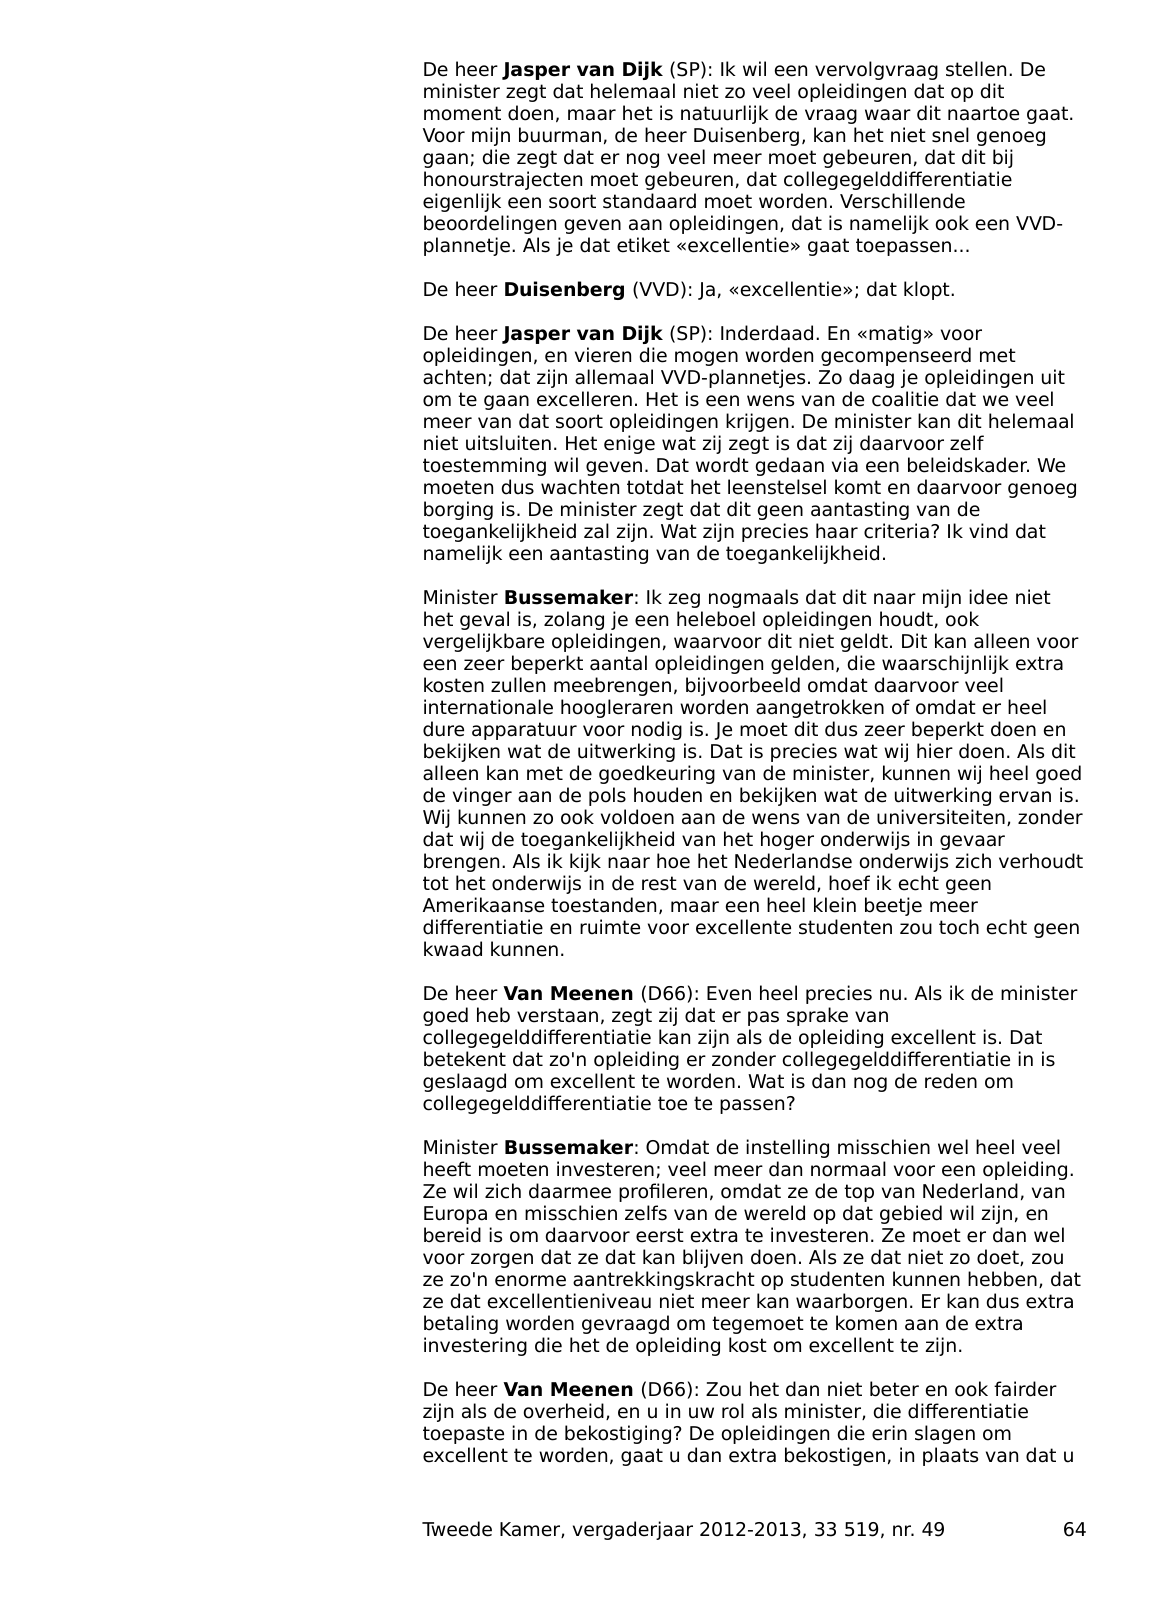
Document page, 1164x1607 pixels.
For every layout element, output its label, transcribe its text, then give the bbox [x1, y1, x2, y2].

text De heer Duisenberg (VVD): Ja, «excellentie»; dat klopt. [422, 279, 1087, 301]
text Minister Bussemaker: Omdat de instelling misschien wel heel veel heeft moeten investeren; veel meer dan normaal voor een opleiding. Ze wil zich daarmee profileren, omdat ze de top van Nederland, van Europa en misschien zelfs van de wereld op dat gebied wil zijn, en bereid is om daarvoor eerst extra te investeren. Ze moet er dan wel voor zorgen dat ze dat kan blijven doen. Als ze dat niet zo doet, zou ze zo'n enorme aantrekkingskracht op studenten kunnen hebben, dat ze dat excellentieniveau niet meer kan waarborgen. Er kan dus extra betaling worden gevraagd om tegemoet te komen aan de extra investering die het de opleiding kost om excellent te zijn. [422, 1137, 1087, 1357]
text De heer Van Meenen (D66): Even heel precies nu. Als ik de minister goed heb verstaan, zegt zij dat er pas sprake van collegegelddifferentiatie kan zijn als de opleiding excellent is. Dat betekent dat zo'n opleiding er zonder collegegelddifferentiatie in is geslaagd om excellent te worden. Wat is dan nog de reden om collegegelddifferentiatie toe te passen? [422, 983, 1087, 1115]
text De heer Van Meenen (D66): Zou het dan niet beter en ook fairder zijn als de overheid, en u in uw rol als minister, die differentiatie toepaste in de bekostiging? De opleidingen die erin slagen om excellent te worden, gaat u dan extra bekostigen, in plaats van dat u [422, 1379, 1087, 1467]
text Minister Bussemaker: Ik zeg nogmaals dat dit naar mijn idee niet het geval is, zolang je een heleboel opleidingen houdt, ook vergelijkbare opleidingen, waarvoor dit niet geldt. Dit kan alleen voor een zeer beperkt aantal opleidingen gelden, die waarschijnlijk extra kosten zullen meebrengen, bijvoorbeeld omdat daarvoor veel internationale hoogleraren worden aangetrokken of omdat er heel dure apparatuur voor nodig is. Je moet dit dus zeer beperkt doen en bekijken wat de uitwerking is. Dat is precies wat wij hier doen. Als dit alleen kan met de goedkeuring van de minister, kunnen wij heel goed de vinger aan de pols houden en bekijken wat de uitwerking ervan is. Wij kunnen zo ook voldoen aan de wens van de universiteiten, zonder dat wij de toegankelijkheid van het hoger onderwijs in gevaar brengen. Als ik kijk naar hoe het Nederlandse onderwijs zich verhoudt tot het onderwijs in de rest van de wereld, hoef ik echt geen Amerikaanse toestanden, maar een heel klein beetje meer differentiatie en ruimte voor excellente studenten zou toch echt geen kwaad kunnen. [422, 587, 1087, 961]
text De heer Jasper van Dijk (SP): Ik wil een vervolgvraag stellen. De minister zegt dat helemaal niet zo veel opleidingen dat op dit moment doen, maar het is natuurlijk de vraag waar dit naartoe gaat. Voor mijn buurman, de heer Duisenberg, kan het niet snel genoeg gaan; die zegt dat er nog veel meer moet gebeuren, dat dit bij honourstrajecten moet gebeuren, dat collegegelddifferentiatie eigenlijk een soort standaard moet worden. Verschillende beoordelingen geven aan opleidingen, dat is namelijk ook een VVD-plannetje. Als je dat etiket «excellentie» gaat toepassen... [422, 59, 1087, 257]
text De heer Jasper van Dijk (SP): Inderdaad. En «matig» voor opleidingen, en vieren die mogen worden gecompenseerd met achten; dat zijn allemaal VVD-plannetjes. Zo daag je opleidingen uit om te gaan excelleren. Het is een wens van de coalitie dat we veel meer van dat soort opleidingen krijgen. De minister kan dit helemaal niet uitsluiten. Het enige wat zij zegt is dat zij daarvoor zelf toestemming wil geven. Dat wordt gedaan via een beleidskader. We moeten dus wachten totdat het leenstelsel komt en daarvoor genoeg borging is. De minister zegt dat dit geen aantasting van de toegankelijkheid zal zijn. Wat zijn precies haar criteria? Ik vind dat namelijk een aantasting van de toegankelijkheid. [422, 323, 1087, 565]
